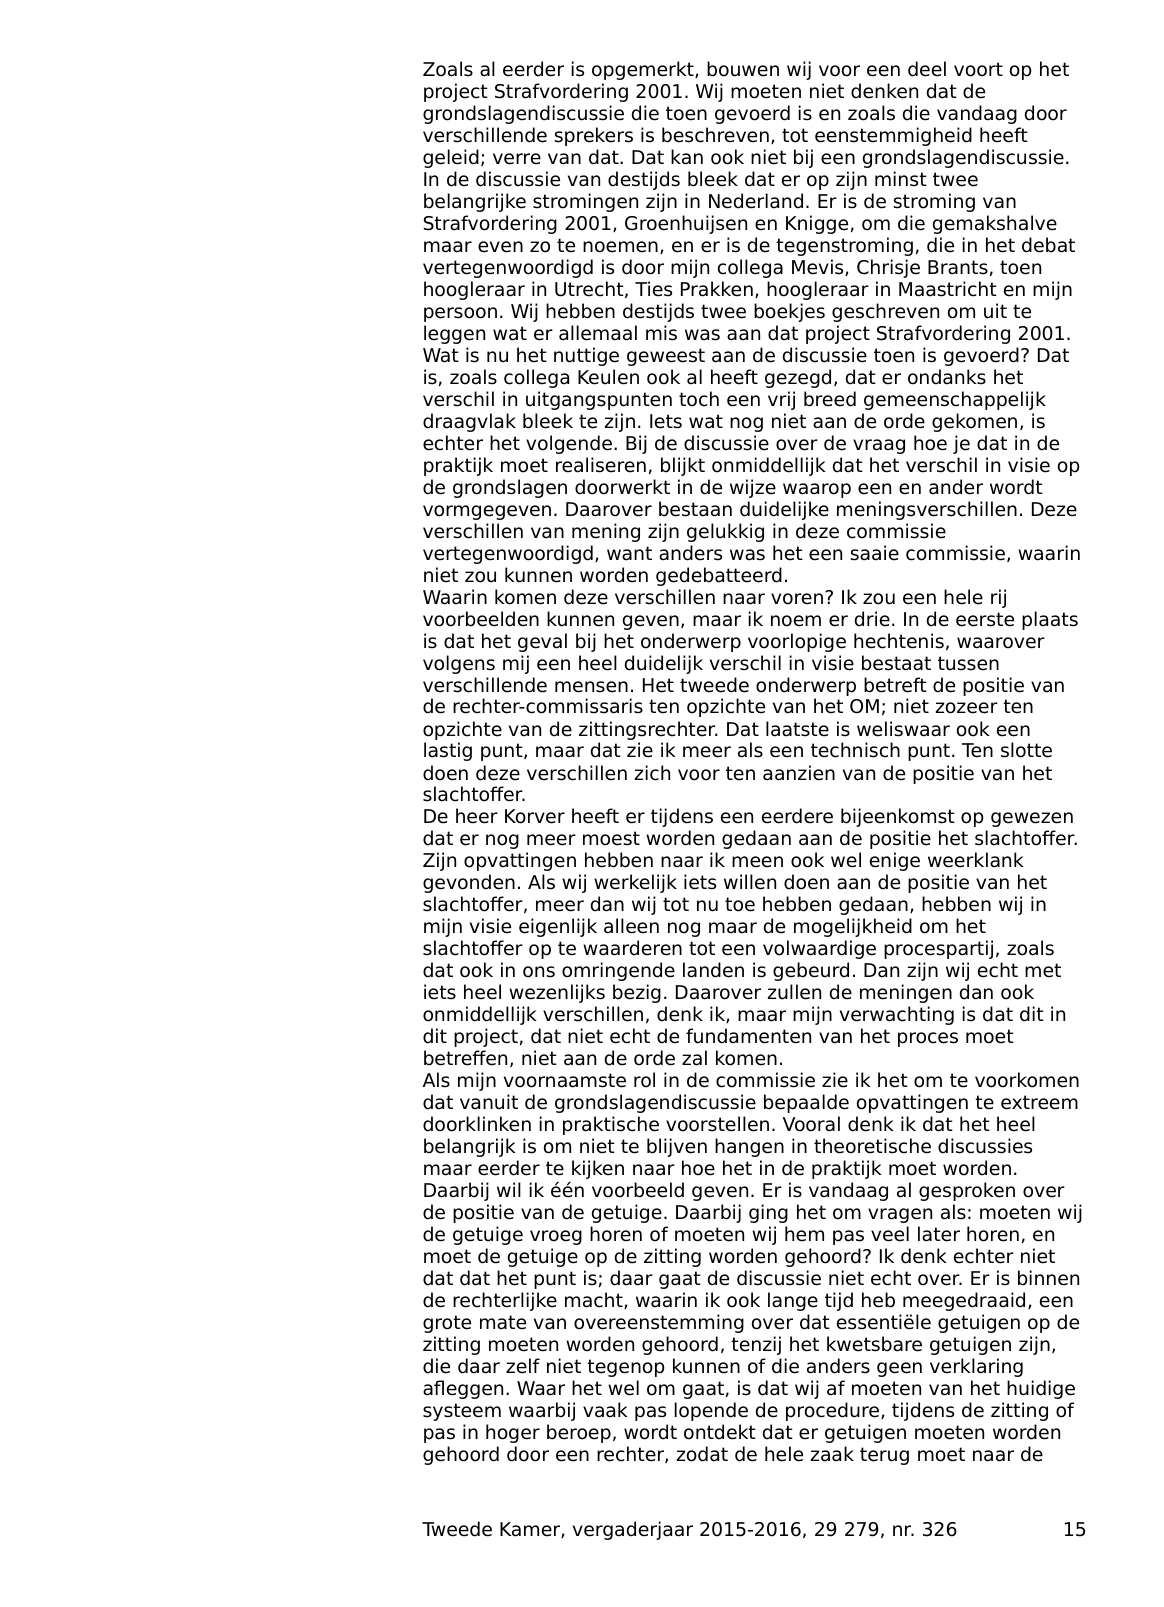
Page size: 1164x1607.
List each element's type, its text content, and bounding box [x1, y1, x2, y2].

text Als mijn voornaamste rol in de commissie zie ik het om te voorkomen dat vanuit de grondslagendiscussie bepaalde opvattingen te extreem doorklinken in praktische voorstellen. Vooral denk ik dat het heel belangrijk is om niet te blijven hangen in theoretische discussies maar eerder te kijken naar hoe het in de praktijk moet worden. Daarbij wil ik één voorbeeld geven. Er is vandaag al gesproken over de positie van de getuige. Daarbij ging het om vragen als: moeten wij de getuige vroeg horen of moeten wij hem pas veel later horen, en moet de getuige op de zitting worden gehoord? Ik denk echter niet dat dat het punt is; daar gaat de discussie niet echt over. Er is binnen de rechterlijke macht, waarin ik ook lange tijd heb meegedraaid, een grote mate van overeenstemming over dat essentiële getuigen op de zitting moeten worden gehoord, tenzij het kwetsbare getuigen zijn, die daar zelf niet tegenop kunnen of die anders geen verklaring afleggen. Waar het wel om gaat, is dat wij af moeten van het huidige systeem waarbij vaak pas lopende de procedure, tijdens de zitting of pas in hoger beroep, wordt ontdekt dat er getuigen moeten worden gehoord door een rechter, zodat de hele zaak terug moet naar de [422, 1070, 1087, 1466]
text De heer Korver heeft er tijdens een eerdere bijeenkomst op gewezen dat er nog meer moest worden gedaan aan de positie het slachtoffer. Zijn opvattingen hebben naar ik meen ook wel enige weerklank gevonden. Als wij werkelijk iets willen doen aan de positie van het slachtoffer, meer dan wij tot nu toe hebben gedaan, hebben wij in mijn visie eigenlijk alleen nog maar de mogelijkheid om het slachtoffer op te waarderen tot een volwaardige procespartij, zoals dat ook in ons omringende landen is gebeurd. Dan zijn wij echt met iets heel wezenlijks bezig. Daarover zullen de meningen dan ook onmiddellijk verschillen, denk ik, maar mijn verwachting is dat dit in dit project, dat niet echt de fundamenten van het proces moet betreffen, niet aan de orde zal komen. [422, 806, 1087, 1070]
text Zoals al eerder is opgemerkt, bouwen wij voor een deel voort op het project Strafvordering 2001. Wij moeten niet denken dat de grondslagendiscussie die toen gevoerd is en zoals die vandaag door verschillende sprekers is beschreven, tot eenstemmigheid heeft geleid; verre van dat. Dat kan ook niet bij een grondslagendiscussie. In de discussie van destijds bleek dat er op zijn minst twee belangrijke stromingen zijn in Nederland. Er is de stroming van Strafvordering 2001, Groenhuijsen en Knigge, om die gemakshalve maar even zo te noemen, en er is de tegenstroming, die in het debat vertegenwoordigd is door mijn collega Mevis, Chrisje Brants, toen hoogleraar in Utrecht, Ties Prakken, hoogleraar in Maastricht en mijn persoon. Wij hebben destijds twee boekjes geschreven om uit te leggen wat er allemaal mis was aan dat project Strafvordering 2001. Wat is nu het nuttige geweest aan de discussie toen is gevoerd? Dat is, zoals collega Keulen ook al heeft gezegd, dat er ondanks het verschil in uitgangspunten toch een vrij breed gemeenschappelijk draagvlak bleek te zijn. Iets wat nog niet aan de orde gekomen, is echter het volgende. Bij de discussie over de vraag hoe je dat in de praktijk moet realiseren, blijkt onmiddellijk dat het verschil in visie op de grondslagen doorwerkt in de wijze waarop een en ander wordt vormgegeven. Daarover bestaan duidelijke meningsverschillen. Deze verschillen van mening zijn gelukkig in deze commissie vertegenwoordigd, want anders was het een saaie commissie, waarin niet zou kunnen worden gedebatteerd. [422, 59, 1087, 587]
text Waarin komen deze verschillen naar voren? Ik zou een hele rij voorbeelden kunnen geven, maar ik noem er drie. In de eerste plaats is dat het geval bij het onderwerp voorlopige hechtenis, waarover volgens mij een heel duidelijk verschil in visie bestaat tussen verschillende mensen. Het tweede onderwerp betreft de positie van de rechter-commissaris ten opzichte van het OM; niet zozeer ten opzichte van de zittingsrechter. Dat laatste is weliswaar ook een lastig punt, maar dat zie ik meer als een technisch punt. Ten slotte doen deze verschillen zich voor ten aanzien van de positie van het slachtoffer. [422, 587, 1087, 806]
